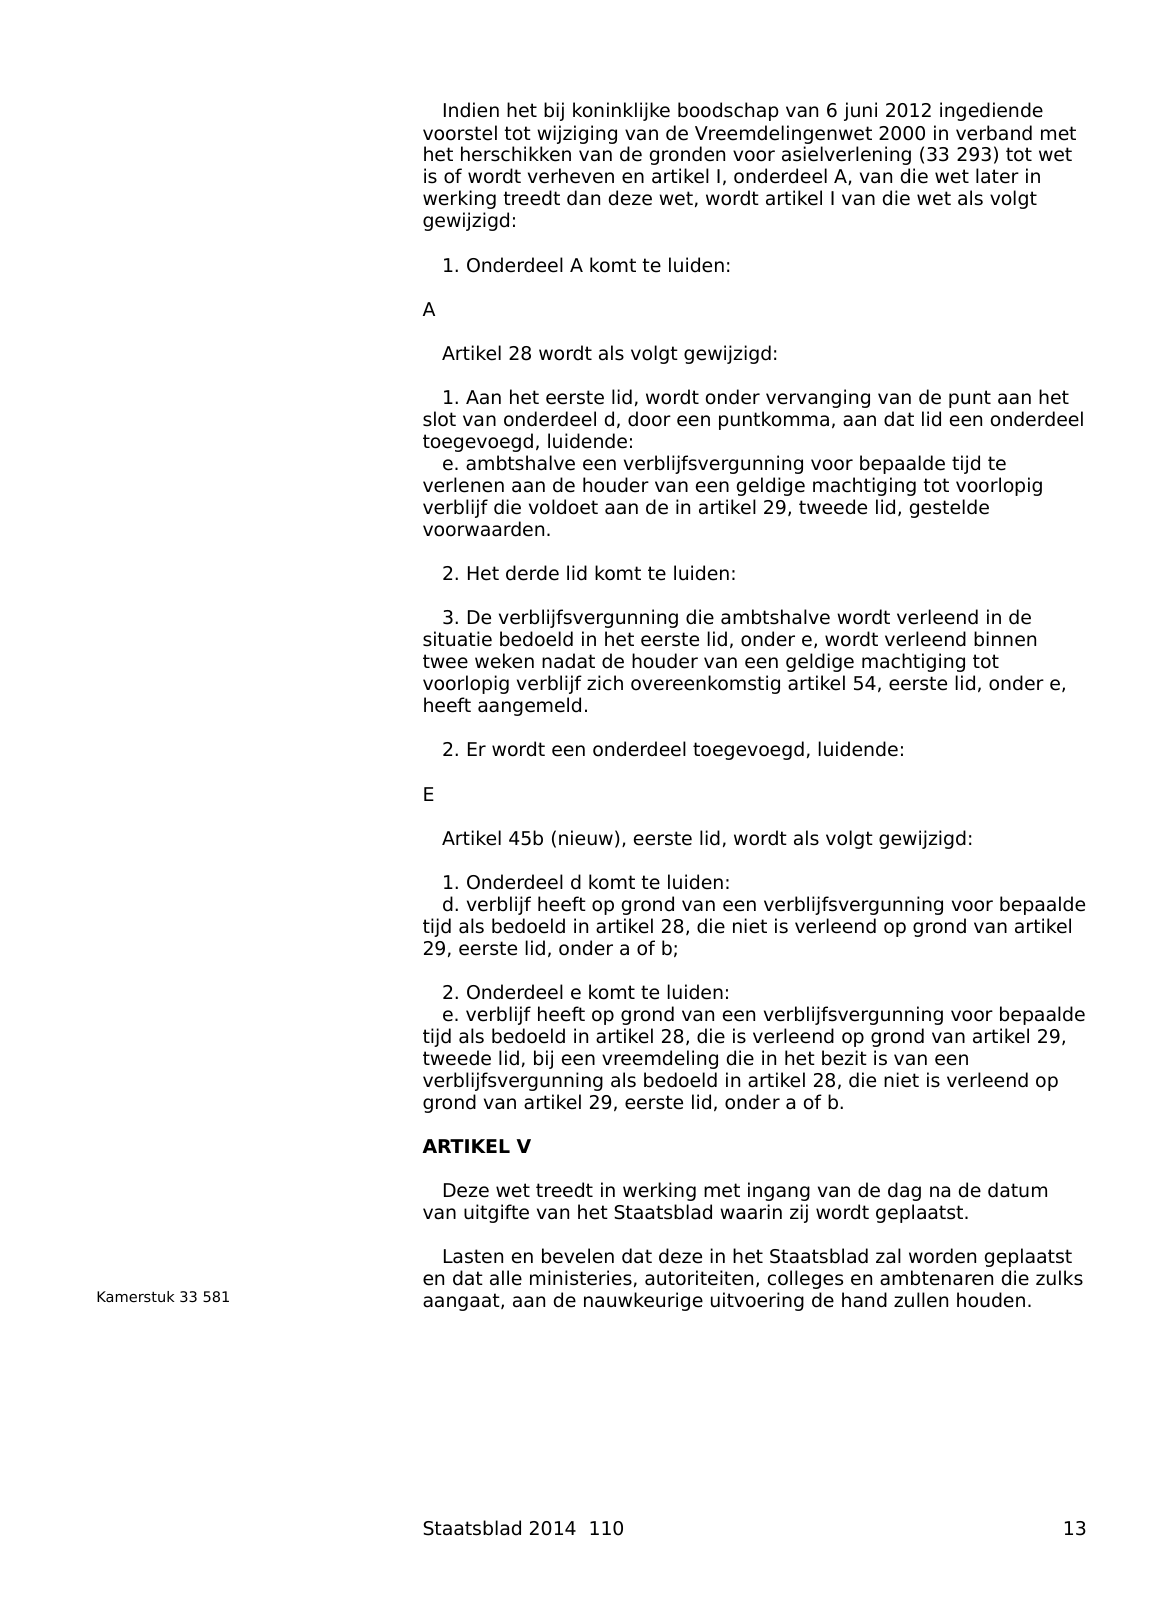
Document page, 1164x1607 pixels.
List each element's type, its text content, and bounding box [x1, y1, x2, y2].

text 3. De verblijfsvergunning die ambtshalve wordt verleend in de situatie bedoeld in het eerste lid, onder e, wordt verleend binnen twee weken nadat de houder van een geldige machtiging tot voorlopig verblijf zich overeenkomstig artikel 54, eerste lid, onder e, heeft aangemeld. [422, 607, 1087, 717]
text 1. Onderdeel d komt te luiden: [422, 872, 1087, 894]
text Artikel 45b (nieuw), eerste lid, wordt als volgt gewijzigd: [422, 828, 1087, 849]
text e. verblijf heeft op grond van een verblijfsvergunning voor bepaalde tijd als bedoeld in artikel 28, die is verleend op grond van artikel 29, tweede lid, bij een vreemdeling die in het bezit is van een verblijfsvergunning als bedoeld in artikel 28, die niet is verleend op grond van artikel 29, eerste lid, onder a of b. [422, 1004, 1087, 1114]
text 2. Er wordt een onderdeel toegevoegd, luidende: [422, 739, 1087, 761]
text 1. Onderdeel A komt te luiden: [422, 254, 1087, 276]
text 2. Onderdeel e komt te luiden: [422, 982, 1087, 1004]
text Deze wet treedt in werking met ingang van de dag na de datum van uitgifte van het Staatsblad waarin zij wordt geplaatst. [422, 1180, 1087, 1224]
subtitle ARTIKEL V [422, 1136, 1087, 1158]
text d. verblijf heeft op grond van een verblijfsvergunning voor bepaalde tijd als bedoeld in artikel 28, die niet is verleend op grond van artikel 29, eerste lid, onder a of b; [422, 894, 1087, 960]
text Artikel 28 wordt als volgt gewijzigd: [422, 343, 1087, 365]
text Kamerstuk 33 581 [77, 1289, 396, 1306]
text e. ambtshalve een verblijfsvergunning voor bepaalde tijd te verlenen aan de houder van een geldige machtiging tot voorlopig verblijf die voldoet aan de in artikel 29, tweede lid, gestelde voorwaarden. [422, 453, 1087, 541]
text 1. Aan het eerste lid, wordt onder vervanging van de punt aan het slot van onderdeel d, door een puntkomma, aan dat lid een onderdeel toegevoegd, luidende: [422, 387, 1087, 453]
text Lasten en bevelen dat deze in het Staatsblad zal worden geplaatst en dat alle ministeries, autoriteiten, colleges en ambtenaren die zulks aangaat, aan de nauwkeurige uitvoering de hand zullen houden. [422, 1246, 1087, 1312]
text 2. Het derde lid komt te luiden: [422, 563, 1087, 585]
text Indien het bij koninklijke boodschap van 6 juni 2012 ingediende voorstel tot wijziging van de Vreemdelingenwet 2000 in verband met het herschikken van de gronden voor asielverlening (33 293) tot wet is of wordt verheven en artikel I, onderdeel A, van die wet later in werking treedt dan deze wet, wordt artikel I van die wet als volgt gewijzigd: [422, 100, 1087, 232]
text A [422, 299, 1087, 321]
text E [422, 783, 1087, 805]
